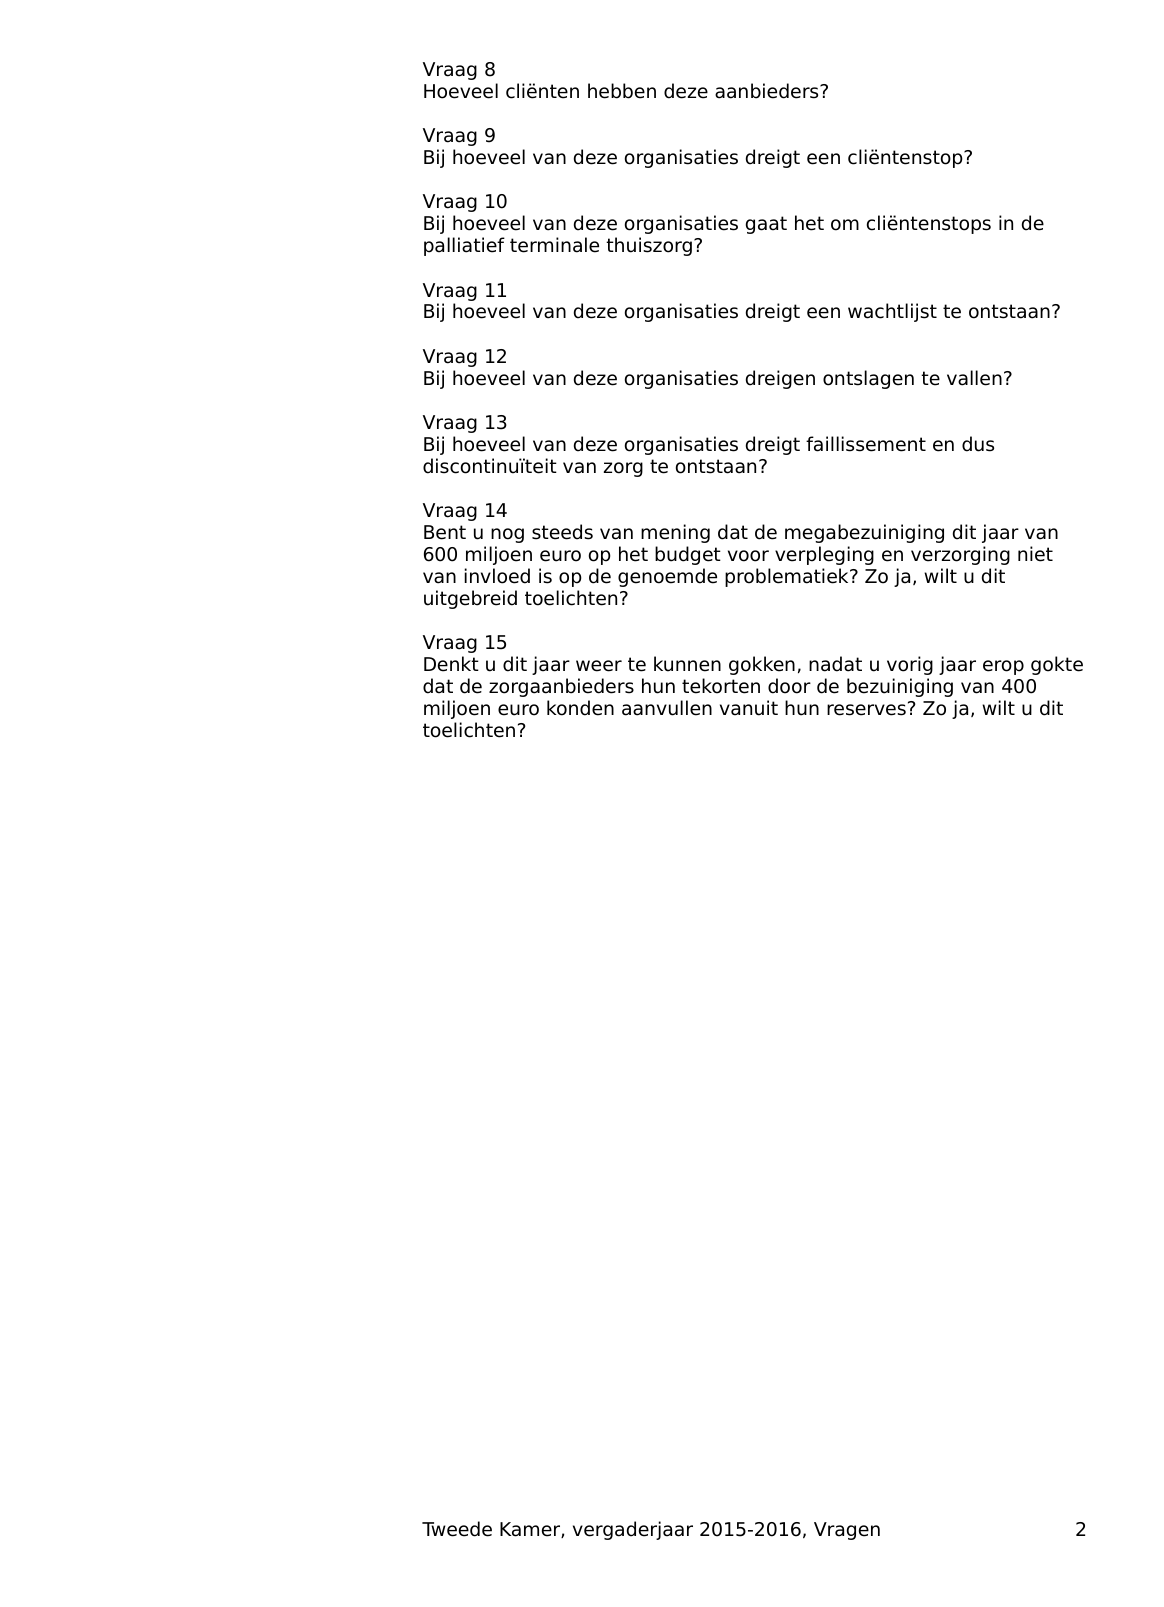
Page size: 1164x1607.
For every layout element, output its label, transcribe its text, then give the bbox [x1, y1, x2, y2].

text Hoeveel cliënten hebben deze aanbieders? [422, 81, 1087, 103]
text Vraag 15 [422, 632, 1087, 654]
text Vraag 12 [422, 346, 1087, 368]
text Bij hoeveel van deze organisaties dreigt een wachtlijst te ontstaan? [422, 301, 1087, 323]
text Bij hoeveel van deze organisaties gaat het om cliëntenstops in de palliatief terminale thuiszorg? [422, 213, 1087, 257]
text Vraag 14 [422, 500, 1087, 522]
text Bij hoeveel van deze organisaties dreigt een cliëntenstop? [422, 147, 1087, 169]
text Vraag 10 [422, 191, 1087, 213]
text Denkt u dit jaar weer te kunnen gokken, nadat u vorig jaar erop gokte dat de zorgaanbieders hun tekorten door de bezuiniging van 400 miljoen euro konden aanvullen vanuit hun reserves? Zo ja, wilt u dit toelichten? [422, 654, 1087, 742]
text Bent u nog steeds van mening dat de megabezuiniging dit jaar van 600 miljoen euro op het budget voor verpleging en verzorging niet van invloed is op de genoemde problematiek? Zo ja, wilt u dit uitgebreid toelichten? [422, 522, 1087, 610]
text Vraag 9 [422, 125, 1087, 147]
text Vraag 8 [422, 59, 1087, 81]
text Bij hoeveel van deze organisaties dreigen ontslagen te vallen? [422, 368, 1087, 389]
text Bij hoeveel van deze organisaties dreigt faillissement en dus discontinuïteit van zorg te ontstaan? [422, 434, 1087, 478]
text Vraag 11 [422, 279, 1087, 301]
text Vraag 13 [422, 412, 1087, 434]
